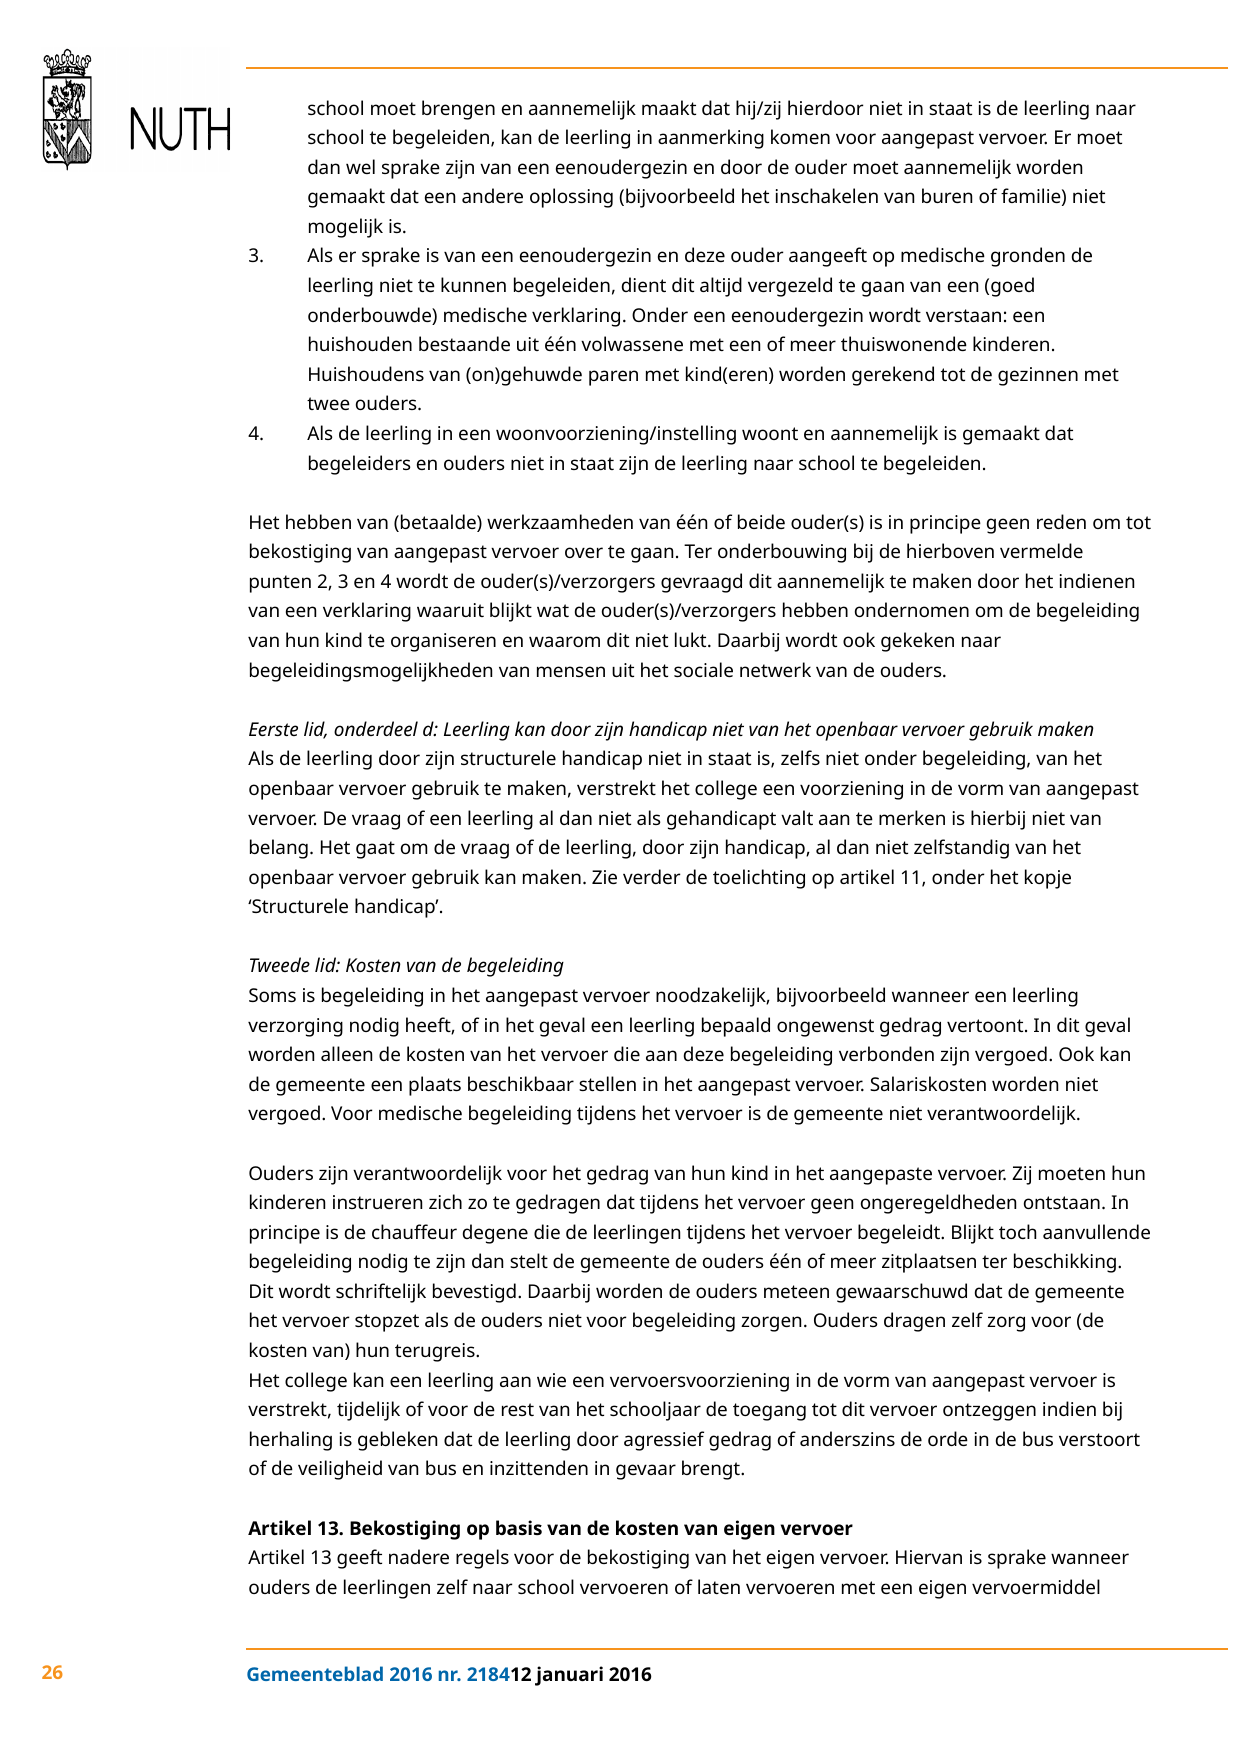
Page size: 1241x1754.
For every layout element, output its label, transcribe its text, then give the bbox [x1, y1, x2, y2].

text Als de leerling door zijn structurele handicap niet in staat is, zelfs niet onder begeleiding, van het openbaar vervoer gebruik te maken, verstrekt het college een voorziening in de vorm van aangepast vervoer. De vraag of een leerling al dan niet als gehandicapt valt aan te merken is hierbij niet van belang. Het gaat om de vraag of de leerling, door zijn handicap, al dan niet zelfstandig van het openbaar vervoer gebruik kan maken. Zie verder de toelichting op artikel 11, onder het kopje ‘Structurele handicap’. [248, 746, 1152, 919]
text Soms is begeleiding in het aangepast vervoer noodzakelijk, bijvoorbeeld wanneer een leerling verzorging nodig heeft, of in het geval een leerling bepaald ongewenst gedrag vertoont. In dit geval worden alleen de kosten van het vervoer die aan deze begeleiding verbonden zijn vergoed. Ook kan de gemeente een plaats beschikbaar stellen in het aangepast vervoer. Salariskosten worden niet vergoed. Voor medische begeleiding tijdens het vervoer is de gemeente niet verantwoordelijk. [248, 982, 1152, 1126]
text Eerste lid, onderdeel d: Leerling kan door zijn handicap niet van het openbaar vervoer gebruik maken [248, 716, 1152, 742]
picture [41, 47, 231, 172]
list Als er sprake is van een eenoudergezin en deze ouder aangeeft op medische gronden de leerling niet te kunnen begeleiden, dient dit altijd vergezeld te gaan van een (goed onderbouwde) medische verklaring. Onder een eenoudergezin wordt verstaan: een huishouden bestaande uit één volwassene met een of meer thuiswonende kinderen. Huishoudens van (on)gehuwde paren met kind(eren) worden gerekend tot de gezinnen met twee ouders. [248, 243, 1152, 416]
list school moet brengen en aannemelijk maakt dat hij/zij hierdoor niet in staat is de leerling naar school te begeleiden, kan de leerling in aanmerking komen voor aangepast vervoer. Er moet dan wel sprake zijn van een eenoudergezin en door de ouder moet aannemelijk worden gemaakt dat een andere oplossing (bijvoorbeeld het inschakelen van buren of familie) niet mogelijk is. [248, 95, 1152, 239]
text Tweede lid: Kosten van de begeleiding [248, 953, 1152, 978]
text Het hebben van (betaalde) werkzaamheden van één of beide ouder(s) is in principe geen reden om tot bekostiging van aangepast vervoer over te gaan. Ter onderbouwing bij de hierboven vermelde punten 2, 3 en 4 wordt de ouder(s)/verzorgers gevraagd dit aannemelijk te maken door het indienen van een verklaring waaruit blijkt wat de ouder(s)/verzorgers hebben ondernomen om de begeleiding van hun kind te organiseren en waarom dit niet lukt. Daarbij wordt ook gekeken naar begeleidingsmogelijkheden van mensen uit het sociale netwerk van de ouders. [248, 509, 1152, 683]
text Ouders zijn verantwoordelijk voor het gedrag van hun kind in het aangepaste vervoer. Zij moeten hun kinderen instrueren zich zo te gedragen dat tijdens het vervoer geen ongeregeldheden ontstaan. In principe is de chauffeur degene die de leerlingen tijdens het vervoer begeleidt. Blijkt toch aanvullende begeleiding nodig te zijn dan stelt de gemeente de ouders één of meer zitplaatsen ter beschikking. Dit wordt schriftelijk bevestigd. Daarbij worden de ouders meteen gewaarschuwd dat de gemeente het vervoer stopzet als de ouders niet voor begeleiding zorgen. Ouders dragen zelf zorg voor (de kosten van) hun terugreis. [248, 1160, 1152, 1363]
list Als de leerling in een woonvoorziening/instelling woont en aannemelijk is gemaakt dat begeleiders en ouders niet in staat zijn de leerling naar school te begeleiden. [248, 420, 1152, 476]
text Artikel 13. Bekostiging op basis van de kosten van eigen vervoer [248, 1515, 1152, 1541]
text Het college kan een leerling aan wie een vervoersvoorziening in de vorm van aangepast vervoer is verstrekt, tijdelijk of voor de rest van het schooljaar de toegang tot dit vervoer ontzeggen indien bij herhaling is gebleken dat de leerling door agressief gedrag of anderszins de orde in de bus verstoort of de veiligheid van bus en inzittenden in gevaar brengt. [248, 1367, 1152, 1481]
text Artikel 13 geeft nadere regels voor de bekostiging van het eigen vervoer. Hiervan is sprake wanneer ouders de leerlingen zelf naar school vervoeren of laten vervoeren met een eigen vervoermiddel [248, 1544, 1152, 1600]
